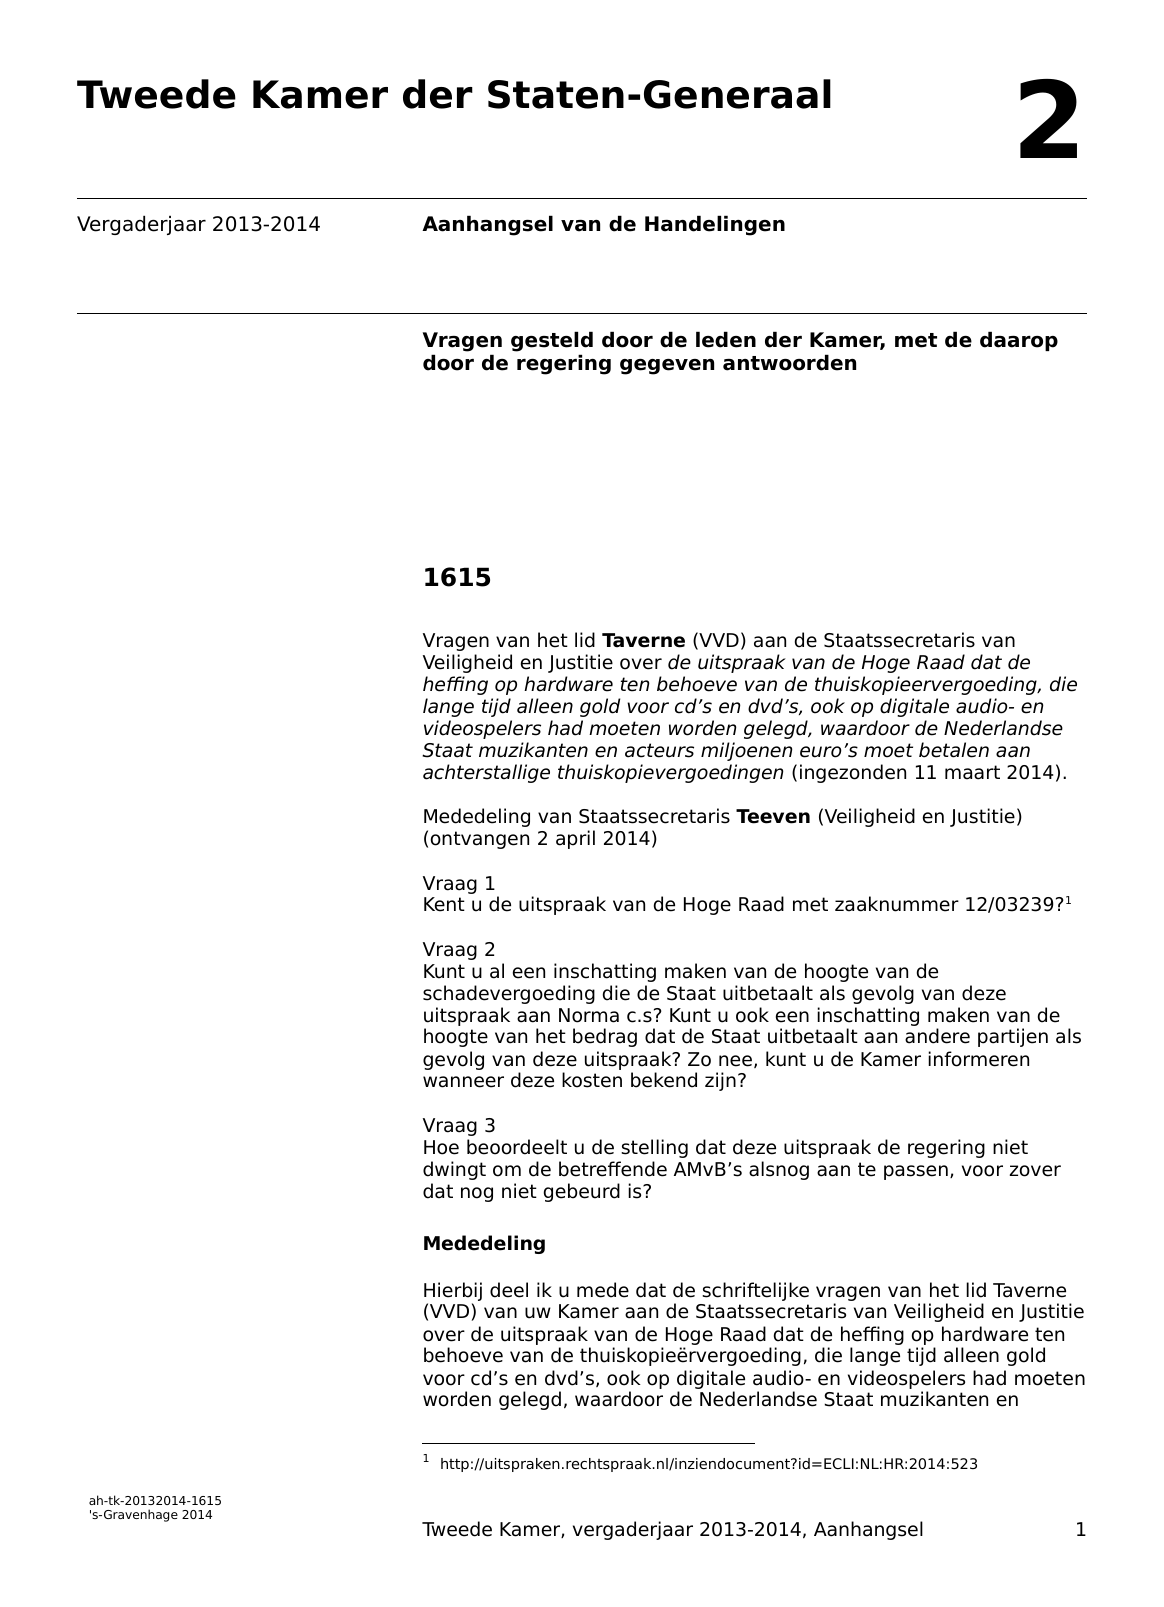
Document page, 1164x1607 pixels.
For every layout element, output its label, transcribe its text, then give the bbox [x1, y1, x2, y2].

subtitle Mededeling [422, 1232, 1087, 1254]
text Kent u de uitspraak van de Hoge Raad met zaaknummer 12/03239? [422, 894, 1087, 916]
text Mededeling van Staatssecretaris Teeven (Veiligheid en Justitie) (ontvangen 2 april 2014) [422, 806, 1087, 850]
table_cell [77, 314, 422, 375]
text ah-tk-20132014-1615 [88, 1494, 323, 1508]
text Vragen van het lid Taverne (VVD) aan de Staatssecretaris van Veiligheid en Justitie over de uitspraak van de Hoge Raad dat de heffing op hardware ten behoeve van de thuiskopieervergoeding, die lange tijd alleen gold voor cd’s en dvd’s, ook op digitale audio- en videospelers had moeten worden gelegd, waardoor de Nederlandse Staat muzikanten en acteurs miljoenen euro’s moet betalen aan achterstallige thuiskopievergoedingen (ingezonden 11 maart 2014). [422, 630, 1087, 784]
text Hierbij deel ik u mede dat de schriftelijke vragen van het lid Taverne (VVD) van uw Kamer aan de Staatssecretaris van Veiligheid en Justitie over de uitspraak van de Hoge Raad dat de heffing op hardware ten behoeve van de thuiskopieërvergoeding, die lange tijd alleen gold voor cd’s en dvd’s, ook op digitale audio- en videospelers had moeten worden gelegd, waardoor de Nederlandse Staat muzikanten en [422, 1279, 1087, 1411]
text Kunt u al een inschatting maken van de hoogte van de schadevergoeding die de Staat uitbetaalt als gevolg van deze uitspraak aan Norma c.s? Kunt u ook een inschatting maken van de hoogte van het bedrag dat de Staat uitbetaalt aan andere partijen als gevolg van deze uitspraak? Zo nee, kunt u de Kamer informeren wanneer deze kosten bekend zijn? [422, 961, 1087, 1092]
text Vraag 3 [422, 1114, 1087, 1137]
table_cell Vergaderjaar 2013-2014 [77, 199, 422, 313]
text 's-Gravenhage 2014 [88, 1508, 323, 1522]
table_cell Aanhangsel van de Handelingen [422, 199, 1087, 313]
text Hoe beoordeelt u de stelling dat deze uitspraak de regering niet dwingt om de betreffende AMvB’s alsnog aan te passen, voor zover dat nog niet gebeurd is? [422, 1137, 1087, 1202]
text Vraag 2 [422, 938, 1087, 961]
text Vraag 1 [422, 872, 1087, 894]
text 1615 [422, 563, 1087, 592]
table_cell Vragen gesteld door de leden der Kamer, met de daarop door de regering gegeven antwoorden [422, 314, 1087, 375]
table_header 2 [886, 59, 1087, 198]
text http://uitspraken.rechtspraak.nl/inziendocument?id=ECLI:NL:HR:2014:523 [422, 1452, 1087, 1474]
table_header Tweede Kamer der Staten-Generaal [77, 59, 886, 198]
